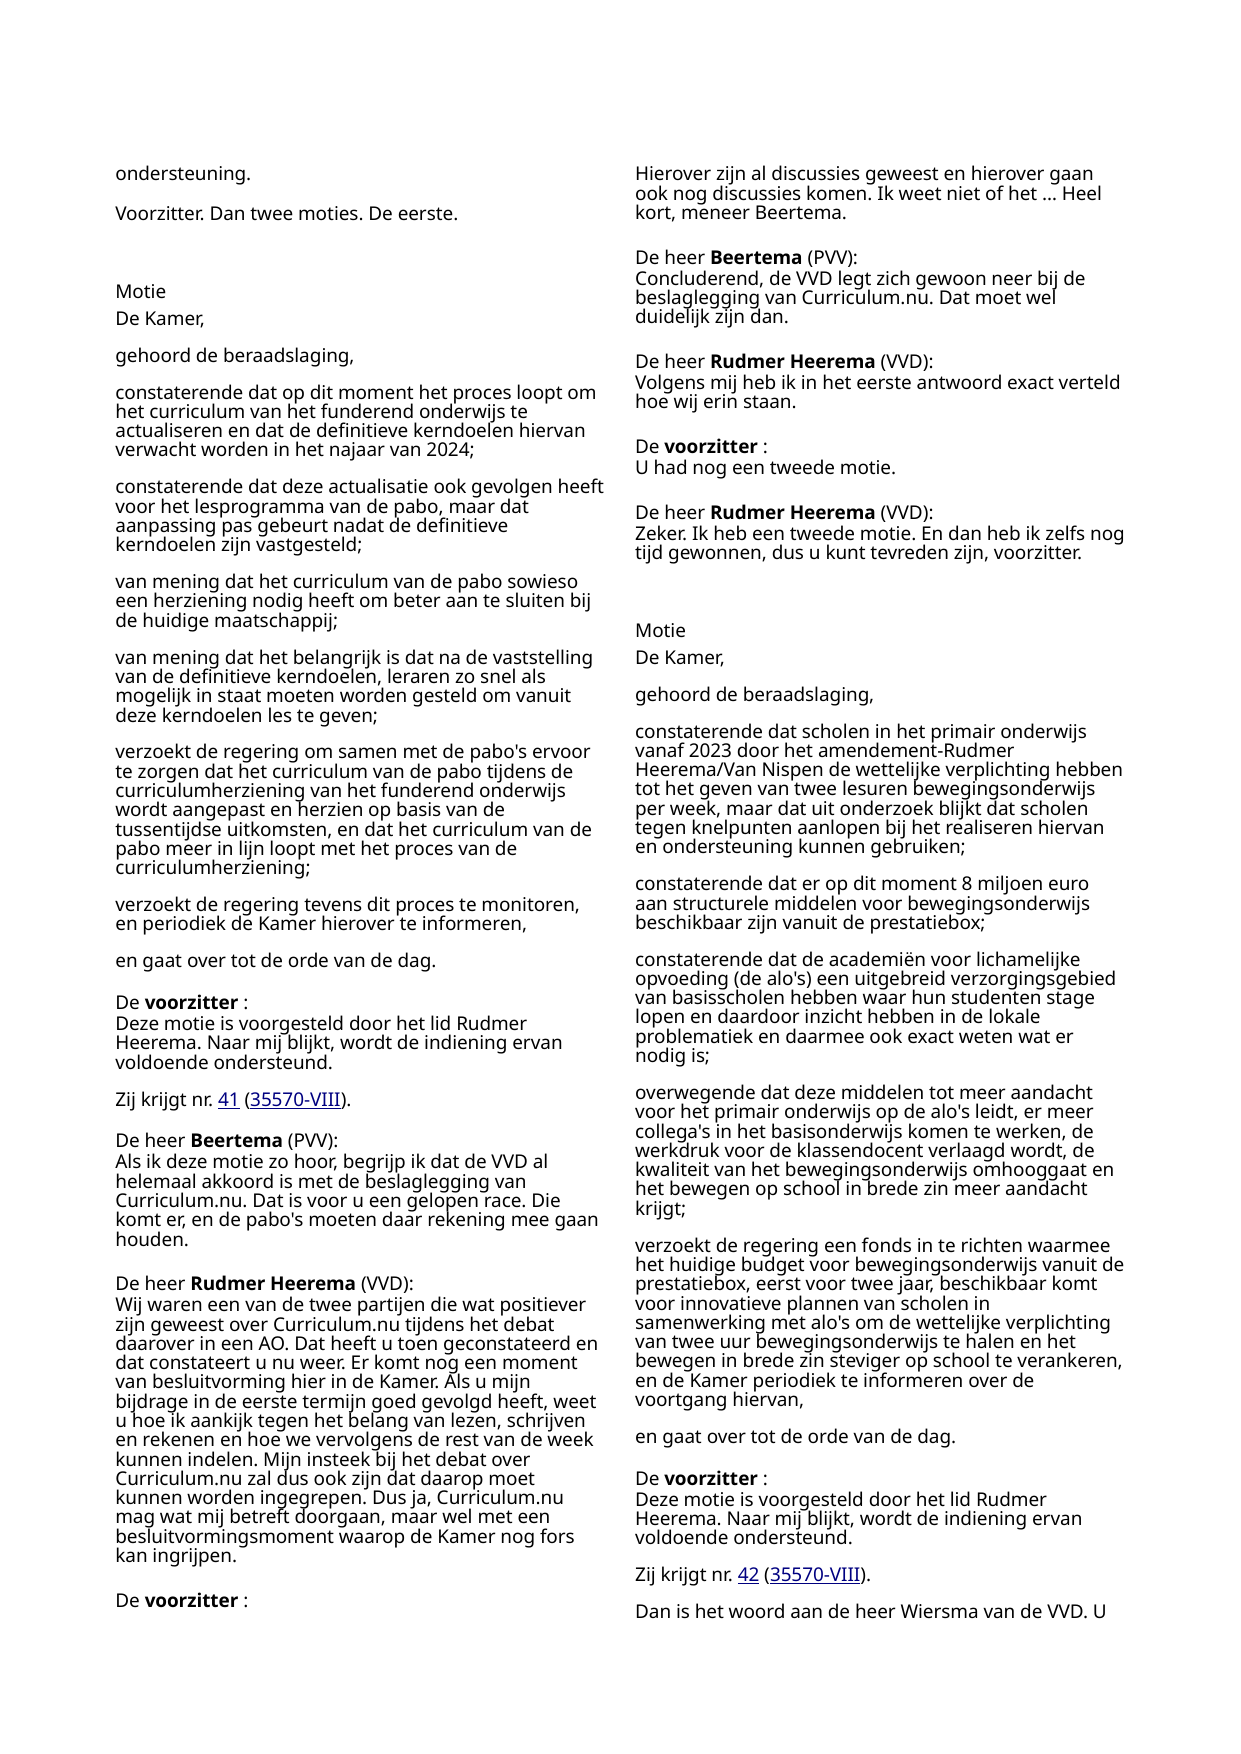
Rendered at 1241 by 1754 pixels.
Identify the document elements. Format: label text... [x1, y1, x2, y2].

text verzoekt de regering om samen met de pabo's ervoor te zorgen dat het curriculum van de pabo tijdens de curriculumherziening van het funderend onderwijs wordt aangepast en herzien op basis van de tussentijdse uitkomsten, en dat het curriculum van de pabo meer in lijn loopt met het proces van de curriculumherziening; [115, 743, 605, 878]
text verzoekt de regering tevens dit proces te monitoren, en periodiek de Kamer hierover te informeren, [115, 896, 605, 935]
text ondersteuning. [115, 165, 605, 184]
text Voorzitter. Dan twee moties. De eerste. [115, 205, 605, 224]
text De voorzitter : [635, 433, 1125, 459]
text Concluderend, de VVD legt zich gewoon neer bij de beslaglegging van Curriculum.nu. Dat moet wel duidelijk zijn dan. [635, 270, 1125, 327]
text Wij waren een van de twee partijen die wat positiever zijn geweest over Curriculum.nu tijdens het debat daarover in een AO. Dat heeft u toen geconstateerd en dat constateert u nu weer. Er komt nog een moment van besluitvorming hier in de Kamer. Als u mijn bijdrage in de eerste termijn goed gevolgd heeft, weet u hoe ik aankijk tegen het belang van lezen, schrijven en rekenen en hoe we vervolgens de rest van de week kunnen indelen. Mijn insteek bij het debat over Curriculum.nu zal dus ook zijn dat daarop moet kunnen worden ingegrepen. Dus ja, Curriculum.nu mag wat mij betreft doorgaan, maar wel met een besluitvormingsmoment waarop de Kamer nog fors kan ingrijpen. [115, 1296, 605, 1566]
text Als ik deze motie zo hoor, begrijp ik dat de VVD al helemaal akkoord is met de beslaglegging van Curriculum.nu. Dat is voor u een gelopen race. Die komt er, en de pabo's moeten daar rekening mee gaan houden. [115, 1153, 605, 1250]
text De heer Beertema (PVV): [115, 1128, 605, 1153]
text van mening dat het belangrijk is dat na de vaststelling van de definitieve kerndoelen, leraren zo snel als mogelijk in staat moeten worden gesteld om vanuit deze kerndoelen les te geven; [115, 649, 605, 726]
text van mening dat het curriculum van de pabo sowieso een herziening nodig heeft om beter aan te sluiten bij de huidige maatschappij; [115, 573, 605, 631]
text constaterende dat deze actualisatie ook gevolgen heeft voor het lesprogramma van de pabo, maar dat aanpassing pas gebeurt nadat de definitieve kerndoelen zijn vastgesteld; [115, 478, 605, 556]
text Deze motie is voorgesteld door het lid Rudmer Heerema. Naar mij blijkt, wordt de indiening ervan voldoende ondersteund. [115, 1015, 605, 1073]
text De heer Rudmer Heerema (VVD): [635, 348, 1125, 374]
text constaterende dat de academiën voor lichamelijke opvoeding (de alo's) een uitgebreid verzorgingsgebied van basisscholen hebben waar hun studenten stage lopen en daardoor inzicht hebben in de lokale problematiek en daarmee ook exact weten wat er nodig is; [635, 951, 1125, 1066]
text Motie [115, 278, 605, 304]
text De heer Rudmer Heerema (VVD): [635, 499, 1125, 525]
text en gaat over tot de orde van de dag. [635, 1428, 1125, 1447]
text constaterende dat er op dit moment 8 miljoen euro aan structurele middelen voor bewegingsonderwijs beschikbaar zijn vanuit de prestatiebox; [635, 875, 1125, 933]
text De voorzitter : [115, 989, 605, 1015]
text gehoord de beraadslaging, [635, 686, 1125, 705]
text Deze motie is voorgesteld door het lid Rudmer Heerema. Naar mij blijkt, wordt de indiening ervan voldoende ondersteund. [635, 1491, 1125, 1548]
text Dan is het woord aan de heer Wiersma van de VVD. U [635, 1603, 1125, 1622]
text Zeker. Ik heb een tweede motie. En dan heb ik zelfs nog tijd gewonnen, dus u kunt tevreden zijn, voorzitter. [635, 525, 1125, 563]
text constaterende dat op dit moment het proces loopt om het curriculum van het funderend onderwijs te actualiseren en dat de definitieve kerndoelen hiervan verwacht worden in het najaar van 2024; [115, 384, 605, 461]
text De heer Rudmer Heerema (VVD): [115, 1271, 605, 1296]
text Hierover zijn al discussies geweest en hierover gaan ook nog discussies komen. Ik weet niet of het … Heel kort, meneer Beertema. [635, 165, 1125, 223]
text Motie [635, 617, 1125, 643]
text De voorzitter : [115, 1587, 605, 1613]
text De Kamer, [115, 310, 605, 329]
text gehoord de beraadslaging, [115, 347, 605, 366]
text overwegende dat deze middelen tot meer aandacht voor het primair onderwijs op de alo's leidt, er meer collega's in het basisonderwijs komen te werken, de werkdruk voor de klassendocent verlaagd wordt, de kwaliteit van het bewegingsonderwijs omhooggaat en het bewegen op school in brede zin meer aandacht krijgt; [635, 1084, 1125, 1219]
text De Kamer, [635, 649, 1125, 668]
text De voorzitter : [635, 1465, 1125, 1491]
text Zij krijgt nr. 42 (35570-VIII). [635, 1566, 1125, 1585]
text constaterende dat scholen in het primair onderwijs vanaf 2023 door het amendement-Rudmer Heerema/Van Nispen de wettelijke verplichting hebben tot het geven van twee lesuren bewegingsonderwijs per week, maar dat uit onderzoek blijkt dat scholen tegen knelpunten aanlopen bij het realiseren hiervan en ondersteuning kunnen gebruiken; [635, 723, 1125, 857]
text verzoekt de regering een fonds in te richten waarmee het huidige budget voor bewegingsonderwijs vanuit de prestatiebox, eerst voor twee jaar, beschikbaar komt voor innovatieve plannen van scholen in samenwerking met alo's om de wettelijke verplichting van twee uur bewegingsonderwijs te halen en het bewegen in brede zin steviger op school te verankeren, en de Kamer periodiek te informeren over de voortgang hiervan, [635, 1237, 1125, 1410]
text Zij krijgt nr. 41 (35570-VIII). [115, 1091, 605, 1110]
text U had nog een tweede motie. [635, 459, 1125, 478]
text Volgens mij heb ik in het eerste antwoord exact verteld hoe wij erin staan. [635, 374, 1125, 413]
text De heer Beertema (PVV): [635, 244, 1125, 270]
text en gaat over tot de orde van de dag. [115, 952, 605, 972]
